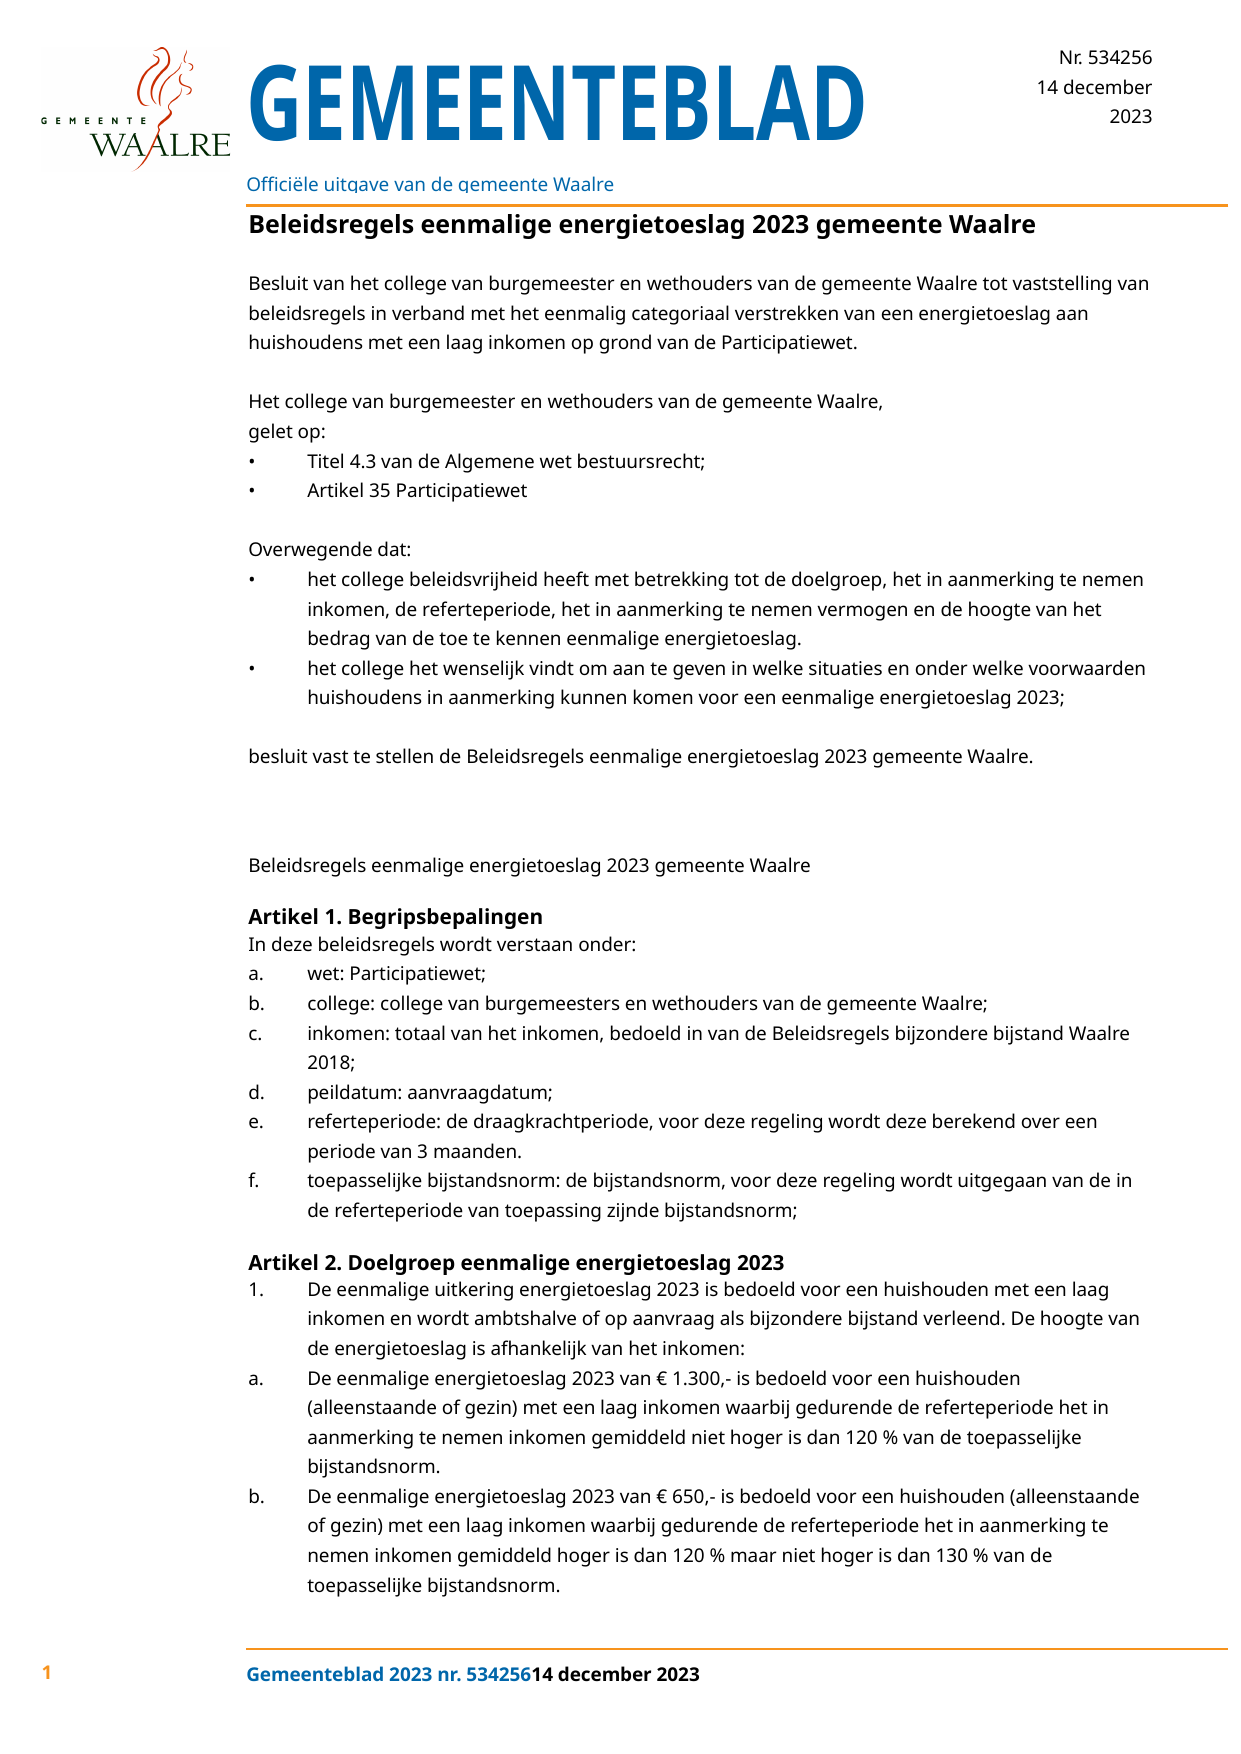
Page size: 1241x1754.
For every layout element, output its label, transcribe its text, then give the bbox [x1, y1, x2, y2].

text Beleidsregels eenmalige energietoeslag 2023 gemeente Waalre [248, 207, 1152, 241]
list De eenmalige energietoeslag 2023 van € 650,- is bedoeld voor een huishouden (alleenstaande of gezin) met een laag inkomen waarbij gedurende de referteperiode het in aanmerking te nemen inkomen gemiddeld hoger is dan 120 % maar niet hoger is dan 130 % van de toepasselijke bijstandsnorm. [248, 1483, 1152, 1598]
text In deze beleidsregels wordt verstaan onder: [248, 931, 1152, 957]
list college: college van burgemeesters en wethouders van de gemeente Waalre; [248, 990, 1152, 1016]
text Het college van burgemeester en wethouders van de gemeente Waalre, [248, 389, 1152, 414]
text besluit vast te stellen de Beleidsregels eenmalige energietoeslag 2023 gemeente Waalre. [248, 744, 1152, 769]
list De eenmalige energietoeslag 2023 van € 1.300,- is bedoeld voor een huishouden (alleenstaande of gezin) met een laag inkomen waarbij gedurende de referteperiode het in aanmerking te nemen inkomen gemiddeld niet hoger is dan 120 % van de toepasselijke bijstandsnorm. [248, 1365, 1152, 1479]
text Besluit van het college van burgemeester en wethouders van de gemeente Waalre tot vaststelling van beleidsregels in verband met het eenmalig categoriaal verstrekken van een energietoeslag aan huishoudens met een laag inkomen op grond van de Participatiewet. [248, 270, 1152, 355]
picture [41, 47, 231, 172]
list toepasselijke bijstandsnorm: de bijstandsnorm, voor deze regeling wordt uitgegaan van de in de referteperiode van toepassing zijnde bijstandsnorm; [248, 1168, 1152, 1223]
text Artikel 1. Begripsbepalingen [248, 902, 1152, 931]
list het college beleidsvrijheid heeft met betrekking tot de doelgroep, het in aanmerking te nemen inkomen, de referteperiode, het in aanmerking te nemen vermogen en de hoogte van het bedrag van de toe te kennen eenmalige energietoeslag. [248, 566, 1152, 651]
text Beleidsregels eenmalige energietoeslag 2023 gemeente Waalre [248, 852, 1152, 878]
list Artikel 35 Participatiewet [248, 477, 1152, 503]
text Overwegende dat: [248, 537, 1152, 562]
list referteperiode: de draagkrachtperiode, voor deze regeling wordt deze berekend over een periode van 3 maanden. [248, 1108, 1152, 1164]
list De eenmalige uitkering energietoeslag 2023 is bedoeld voor een huishouden met een laag inkomen en wordt ambtshalve of op aanvraag als bijzondere bijstand verleend. De hoogte van de energietoeslag is afhankelijk van het inkomen: [248, 1276, 1152, 1361]
list wet: Participatiewet; [248, 961, 1152, 986]
text gelet op: [248, 418, 1152, 444]
text Artikel 2. Doelgroep eenmalige energietoeslag 2023 [248, 1248, 1152, 1276]
list Titel 4.3 van de Algemene wet bestuursrecht; [248, 448, 1152, 473]
list het college het wenselijk vindt om aan te geven in welke situaties en onder welke voorwaarden huishoudens in aanmerking kunnen komen voor een eenmalige energietoeslag 2023; [248, 655, 1152, 710]
list peildatum: aanvraagdatum; [248, 1079, 1152, 1104]
list inkomen: totaal van het inkomen, bedoeld in van de Beleidsregels bijzondere bijstand Waalre 2018; [248, 1020, 1152, 1075]
